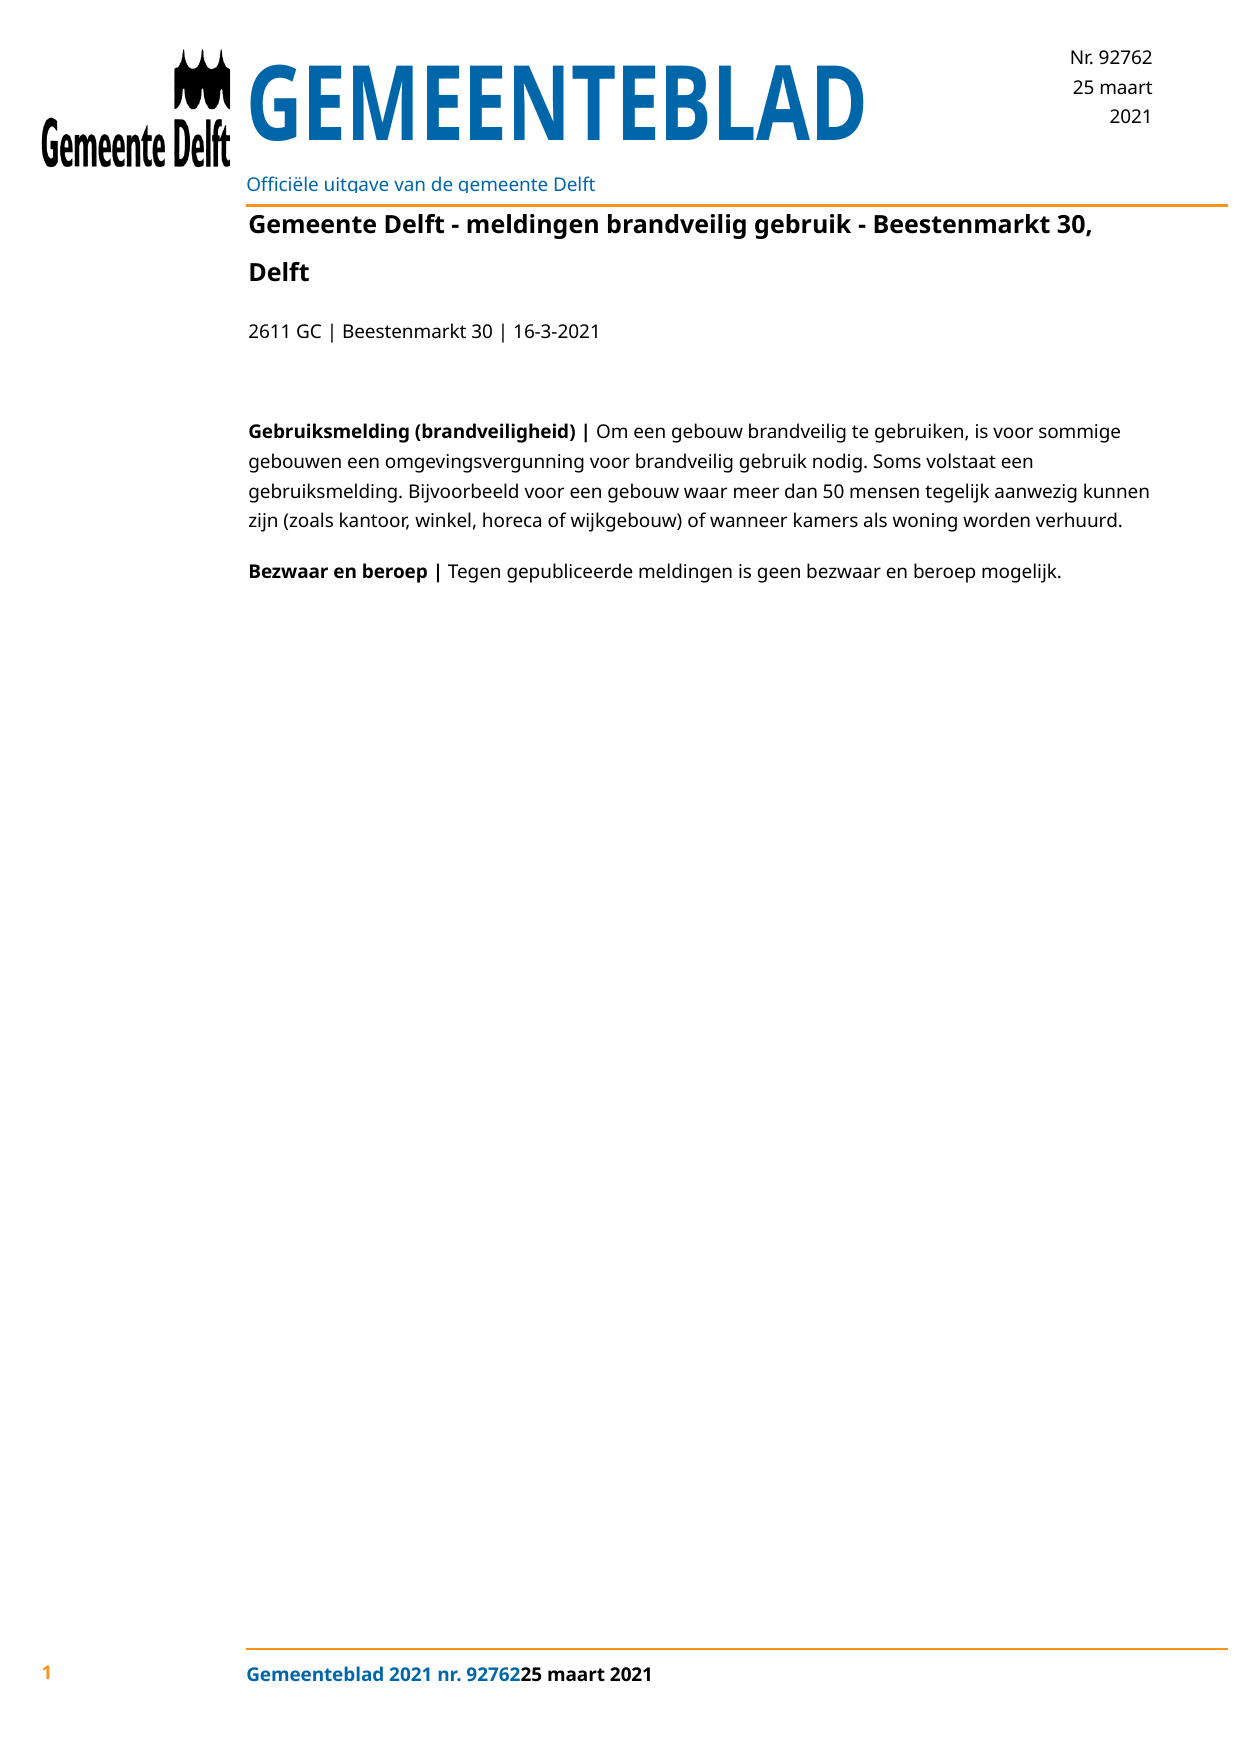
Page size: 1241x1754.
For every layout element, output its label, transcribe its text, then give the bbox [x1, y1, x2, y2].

text Gemeente Delft - meldingen brandveilig gebruik - Beestenmarkt 30, Delft [248, 207, 1152, 288]
text Gebruiksmelding (brandveiligheid) | Om een gebouw brandveilig te gebruiken, is voor sommige gebouwen een omgevingsvergunning voor brandveilig gebruik nodig. Soms volstaat een gebruiksmelding. Bijvoorbeeld voor een gebouw waar meer dan 50 mensen tegelijk aanwezig kunnen zijn (zoals kantoor, winkel, horeca of wijkgebouw) of wanneer kamers als woning worden verhuurd. [248, 419, 1152, 533]
text Bezwaar en beroep | Tegen gepubliceerde meldingen is geen bezwaar en beroep mogelijk. [248, 558, 1152, 584]
picture [41, 47, 231, 172]
text 2611 GC | Beestenmarkt 30 | 16-3-2021 [248, 318, 1152, 344]
